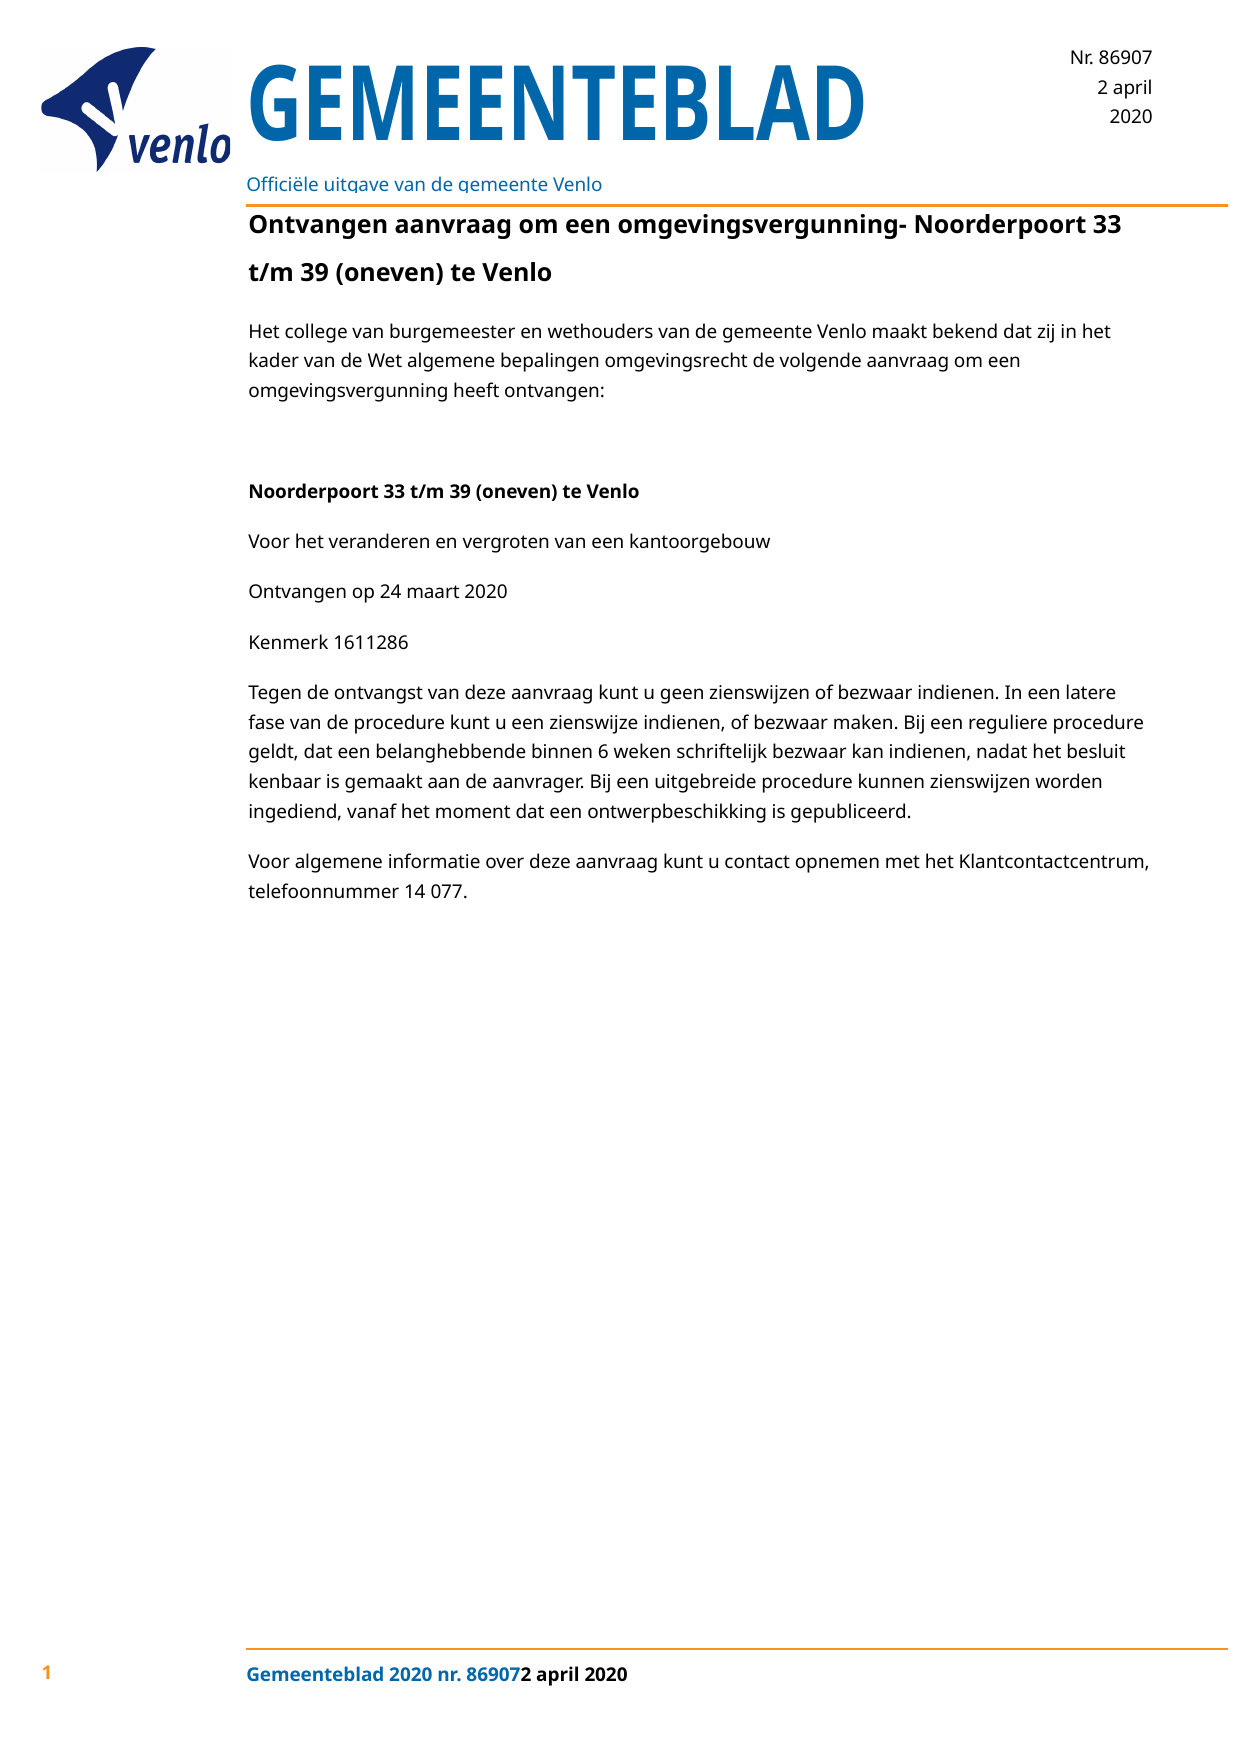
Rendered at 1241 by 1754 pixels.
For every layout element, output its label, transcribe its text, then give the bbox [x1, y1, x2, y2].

text Voor het veranderen en vergroten van een kantoorgebouw [248, 528, 1152, 554]
picture [41, 47, 231, 172]
text Ontvangen aanvraag om een omgevingsvergunning- Noorderpoort 33 t/m 39 (oneven) te Venlo [248, 207, 1152, 288]
text Het college van burgemeester en wethouders van de gemeente Venlo maakt bekend dat zij in het kader van de Wet algemene bepalingen omgevingsrecht de volgende aanvraag om een omgevingsvergunning heeft ontvangen: [248, 318, 1152, 403]
text Ontvangen op 24 maart 2020 [248, 579, 1152, 604]
text Voor algemene informatie over deze aanvraag kunt u contact opnemen met het Klantcontactcentrum, telefoonnummer 14 077. [248, 848, 1152, 904]
text Tegen de ontvangst van deze aanvraag kunt u geen zienswijzen of bezwaar indienen. In een latere fase van de procedure kunt u een zienswijze indienen, of bezwaar maken. Bij een reguliere procedure geldt, dat een belanghebbende binnen 6 weken schriftelijk bezwaar kan indienen, nadat het besluit kenbaar is gemaakt aan de aanvrager. Bij een uitgebreide procedure kunnen zienswijzen worden ingediend, vanaf het moment dat een ontwerpbeschikking is gepubliceerd. [248, 679, 1152, 824]
text Noorderpoort 33 t/m 39 (oneven) te Venlo [248, 478, 1152, 504]
text Kenmerk 1611286 [248, 629, 1152, 655]
